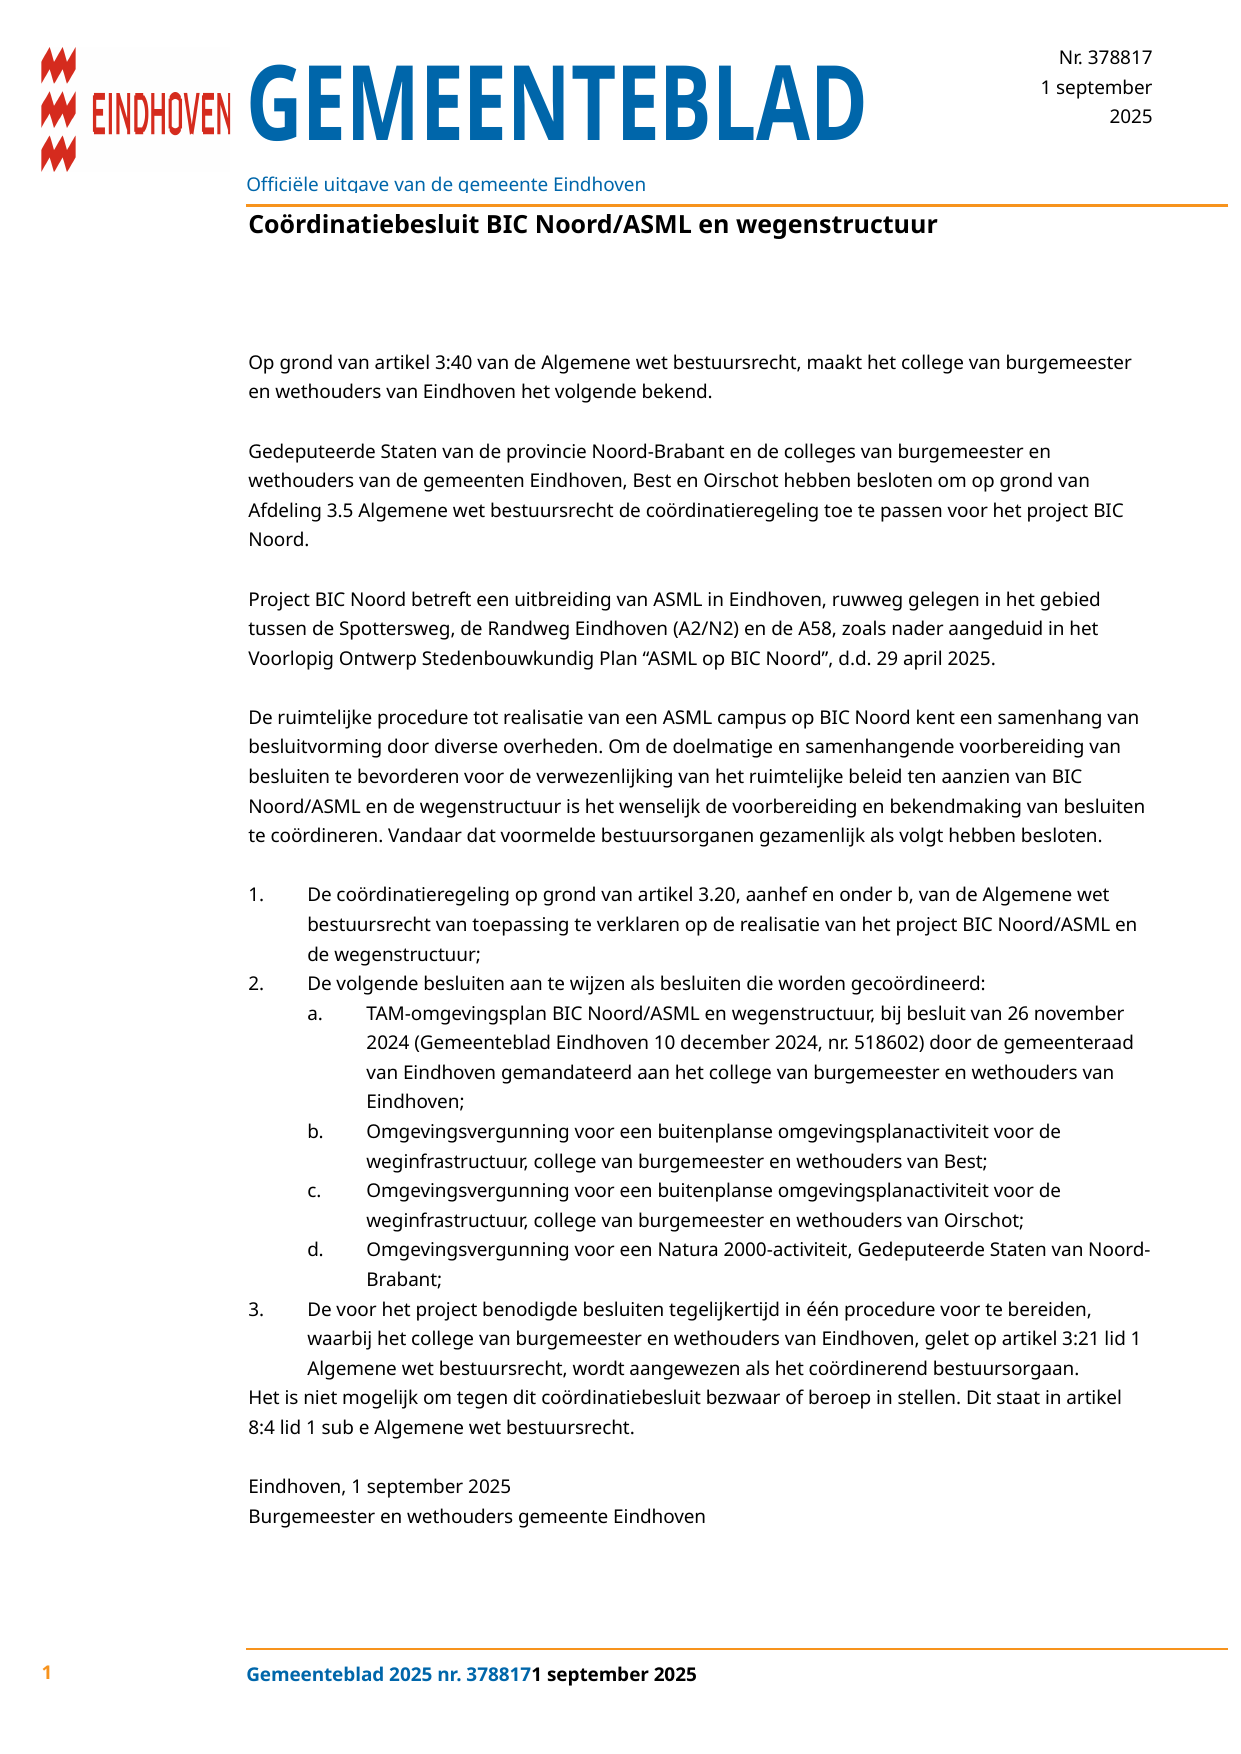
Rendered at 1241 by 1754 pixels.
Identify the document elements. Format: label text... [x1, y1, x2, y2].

list Omgevingsvergunning voor een buitenplanse omgevingsplanactiviteit voor de weginfrastructuur, college van burgemeester en wethouders van Best; [307, 1118, 1152, 1174]
list De coördinatieregeling op grond van artikel 3.20, aanhef en onder b, van de Algemene wet bestuursrecht van toepassing te verklaren op de realisatie van het project BIC Noord/ASML en de wegenstructuur; [248, 882, 1152, 967]
list Omgevingsvergunning voor een Natura 2000-activiteit, Gedeputeerde Staten van Noord-Brabant; [307, 1237, 1152, 1292]
text Op grond van artikel 3:40 van de Algemene wet bestuursrecht, maakt het college van burgemeester en wethouders van Eindhoven het volgende bekend. [248, 349, 1152, 404]
list De voor het project benodigde besluiten tegelijkertijd in één procedure voor te bereiden, waarbij het college van burgemeester en wethouders van Eindhoven, gelet op artikel 3:21 lid 1 Algemene wet bestuursrecht, wordt aangewezen als het coördinerend bestuursorgaan. [248, 1296, 1152, 1381]
picture [41, 47, 231, 172]
text De ruimtelijke procedure tot realisatie van een ASML campus op BIC Noord kent een samenhang van besluitvorming door diverse overheden. Om de doelmatige en samenhangende voorbereiding van besluiten te bevorderen voor de verwezenlijking van het ruimtelijke beleid ten aanzien van BIC Noord/ASML en de wegenstructuur is het wenselijk de voorbereiding en bekendmaking van besluiten te coördineren. Vandaar dat voormelde bestuursorganen gezamenlijk als volgt hebben besloten. [248, 704, 1152, 848]
list Omgevingsvergunning voor een buitenplanse omgevingsplanactiviteit voor de weginfrastructuur, college van burgemeester en wethouders van Oirschot; [307, 1177, 1152, 1233]
text Eindhoven, 1 september 2025 [248, 1473, 1152, 1499]
text Project BIC Noord betreft een uitbreiding van ASML in Eindhoven, ruwweg gelegen in het gebied tussen de Spottersweg, de Randweg Eindhoven (A2/N2) en de A58, zoals nader aangeduid in het Voorlopig Ontwerp Stedenbouwkundig Plan “ASML op BIC Noord”, d.d. 29 april 2025. [248, 586, 1152, 671]
list De volgende besluiten aan te wijzen als besluiten die worden gecoördineerd: [248, 970, 1152, 996]
list TAM-omgevingsplan BIC Noord/ASML en wegenstructuur, bij besluit van 26 november 2024 (Gemeenteblad Eindhoven 10 december 2024, nr. 518602) door de gemeenteraad van Eindhoven gemandateerd aan het college van burgemeester en wethouders van Eindhoven; [307, 1000, 1152, 1114]
text Coördinatiebesluit BIC Noord/ASML en wegenstructuur [248, 207, 1152, 241]
text Het is niet mogelijk om tegen dit coördinatiebesluit bezwaar of beroep in stellen. Dit staat in artikel 8:4 lid 1 sub e Algemene wet bestuursrecht. [248, 1384, 1152, 1440]
text Burgemeester en wethouders gemeente Eindhoven [248, 1503, 1152, 1529]
text Gedeputeerde Staten van de provincie Noord-Brabant en de colleges van burgemeester en wethouders van de gemeenten Eindhoven, Best en Oirschot hebben besloten om op grond van Afdeling 3.5 Algemene wet bestuursrecht de coördinatieregeling toe te passen voor het project BIC Noord. [248, 438, 1152, 552]
